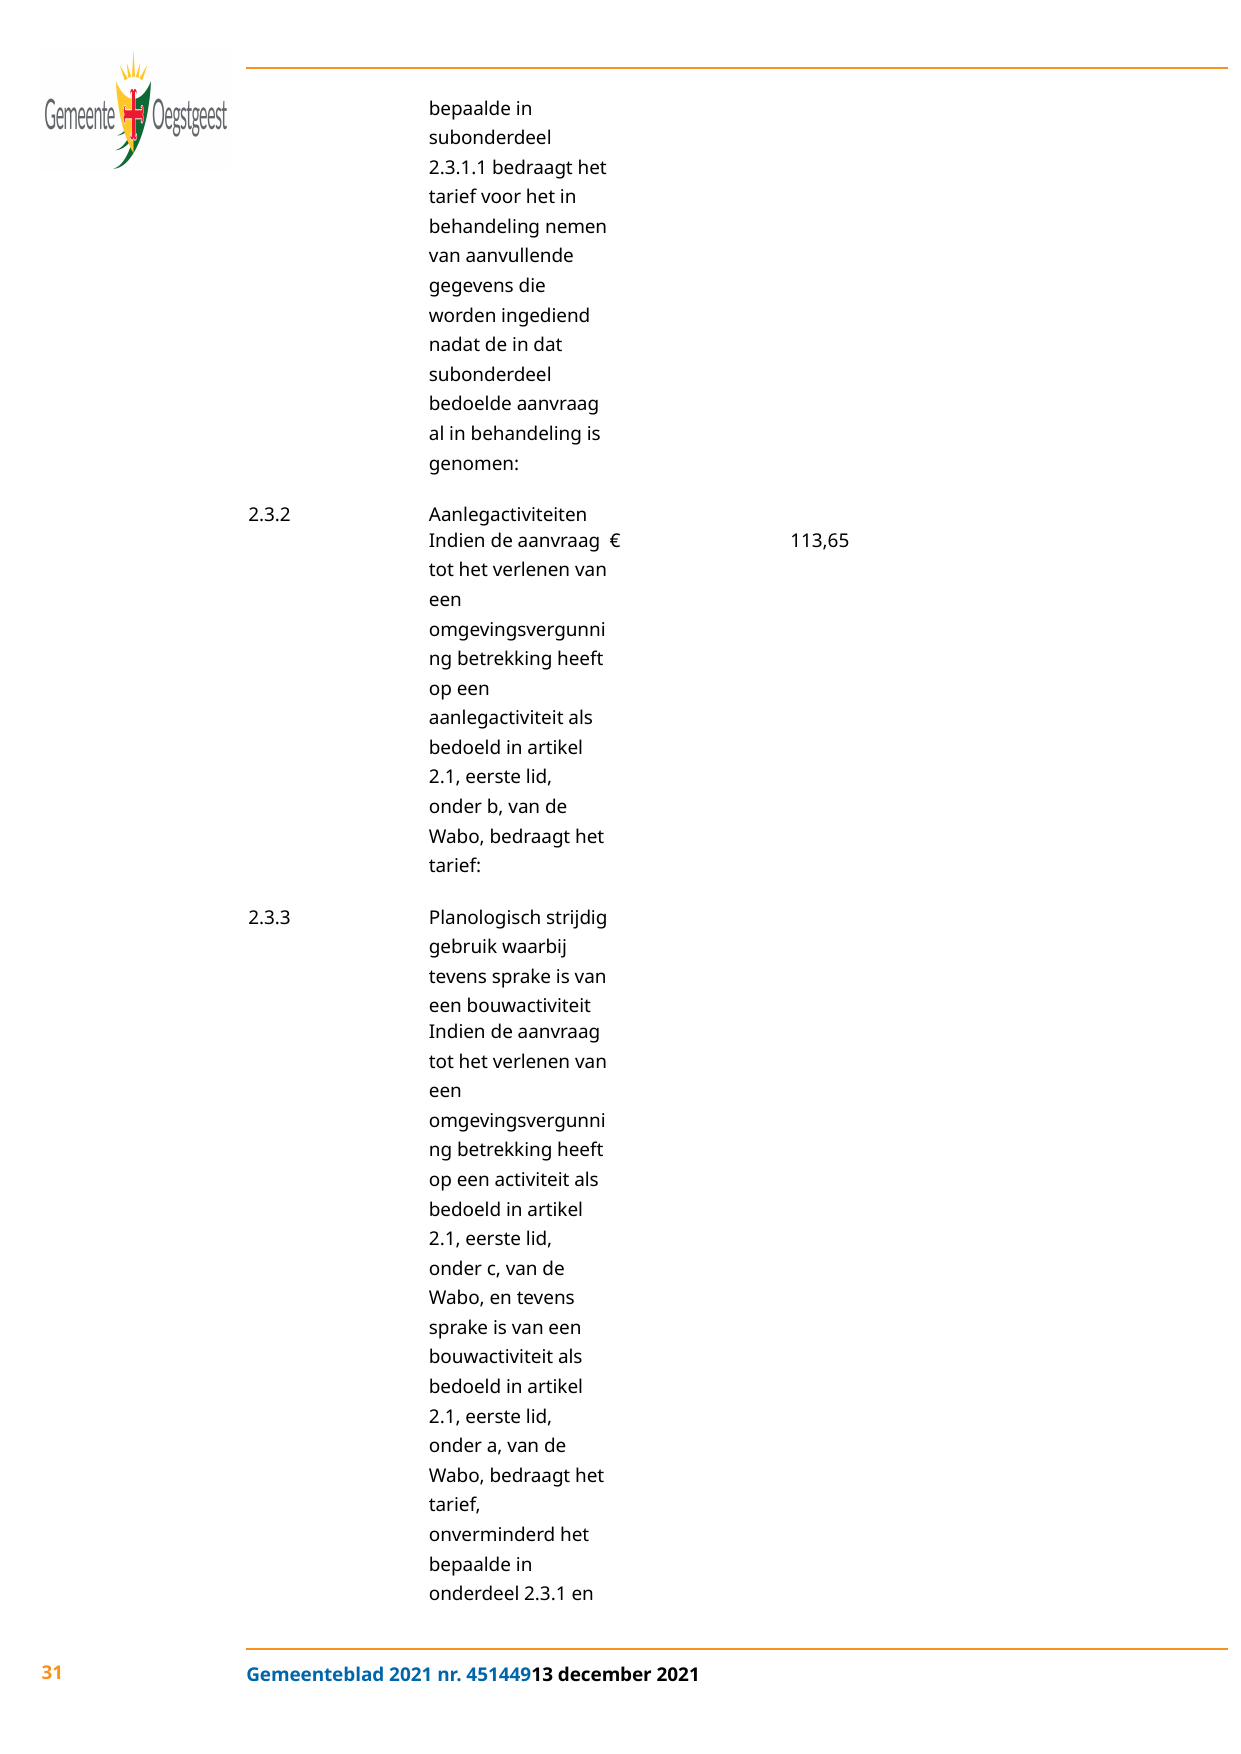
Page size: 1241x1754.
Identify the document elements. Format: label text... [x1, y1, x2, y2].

table_cell [429, 878, 609, 904]
table_cell Aanlegactiviteiten [429, 501, 609, 527]
table_cell € [609, 527, 790, 878]
table_cell [609, 501, 790, 527]
picture [41, 47, 231, 172]
table_cell [248, 95, 429, 476]
table_cell Indien de aanvraag tot het verlenen van een omgevingsvergunning betrekking heeft op een aanlegactiviteit als bedoeld in artikel 2.1, eerste lid, onder b, van de Wabo, bedraagt het tarief: [429, 527, 609, 878]
table_cell [790, 501, 971, 527]
table_cell [609, 904, 790, 1018]
table_cell 2.3.2 [248, 501, 429, 527]
table_cell [609, 476, 790, 501]
table_cell Indien de aanvraag tot het verlenen van een omgevingsvergunning betrekking heeft op een activiteit als bedoeld in artikel 2.1, eerste lid, onder c, van de Wabo, en tevens sprake is van een bouwactiviteit als bedoeld in artikel 2.1, eerste lid, onder a, van de Wabo, bedraagt het tarief, onverminderd het bepaalde in onderdeel 2.3.1 en [429, 1018, 609, 1606]
table_cell Planologisch strijdig gebruik waarbij tevens sprake is van een bouwactiviteit [429, 904, 609, 1018]
table_cell [790, 476, 971, 501]
table_cell [790, 95, 971, 476]
table_cell [248, 1018, 429, 1606]
table_cell [790, 1018, 971, 1606]
table_cell [429, 476, 609, 501]
table_cell bepaalde in subonderdeel 2.3.1.1 bedraagt het tarief voor het in behandeling nemen van aanvullende gegevens die worden ingediend nadat de in dat subonderdeel bedoelde aanvraag al in behandeling is genomen: [429, 95, 609, 476]
table_cell [248, 476, 429, 501]
table_cell [248, 527, 429, 878]
table_cell 2.3.3 [248, 904, 429, 1018]
table_cell [609, 878, 790, 904]
table_cell [609, 95, 790, 476]
table_cell [790, 878, 971, 904]
table_cell 113,65 [790, 527, 971, 878]
table_cell [790, 904, 971, 1018]
table_cell [248, 878, 429, 904]
table_cell [609, 1018, 790, 1606]
